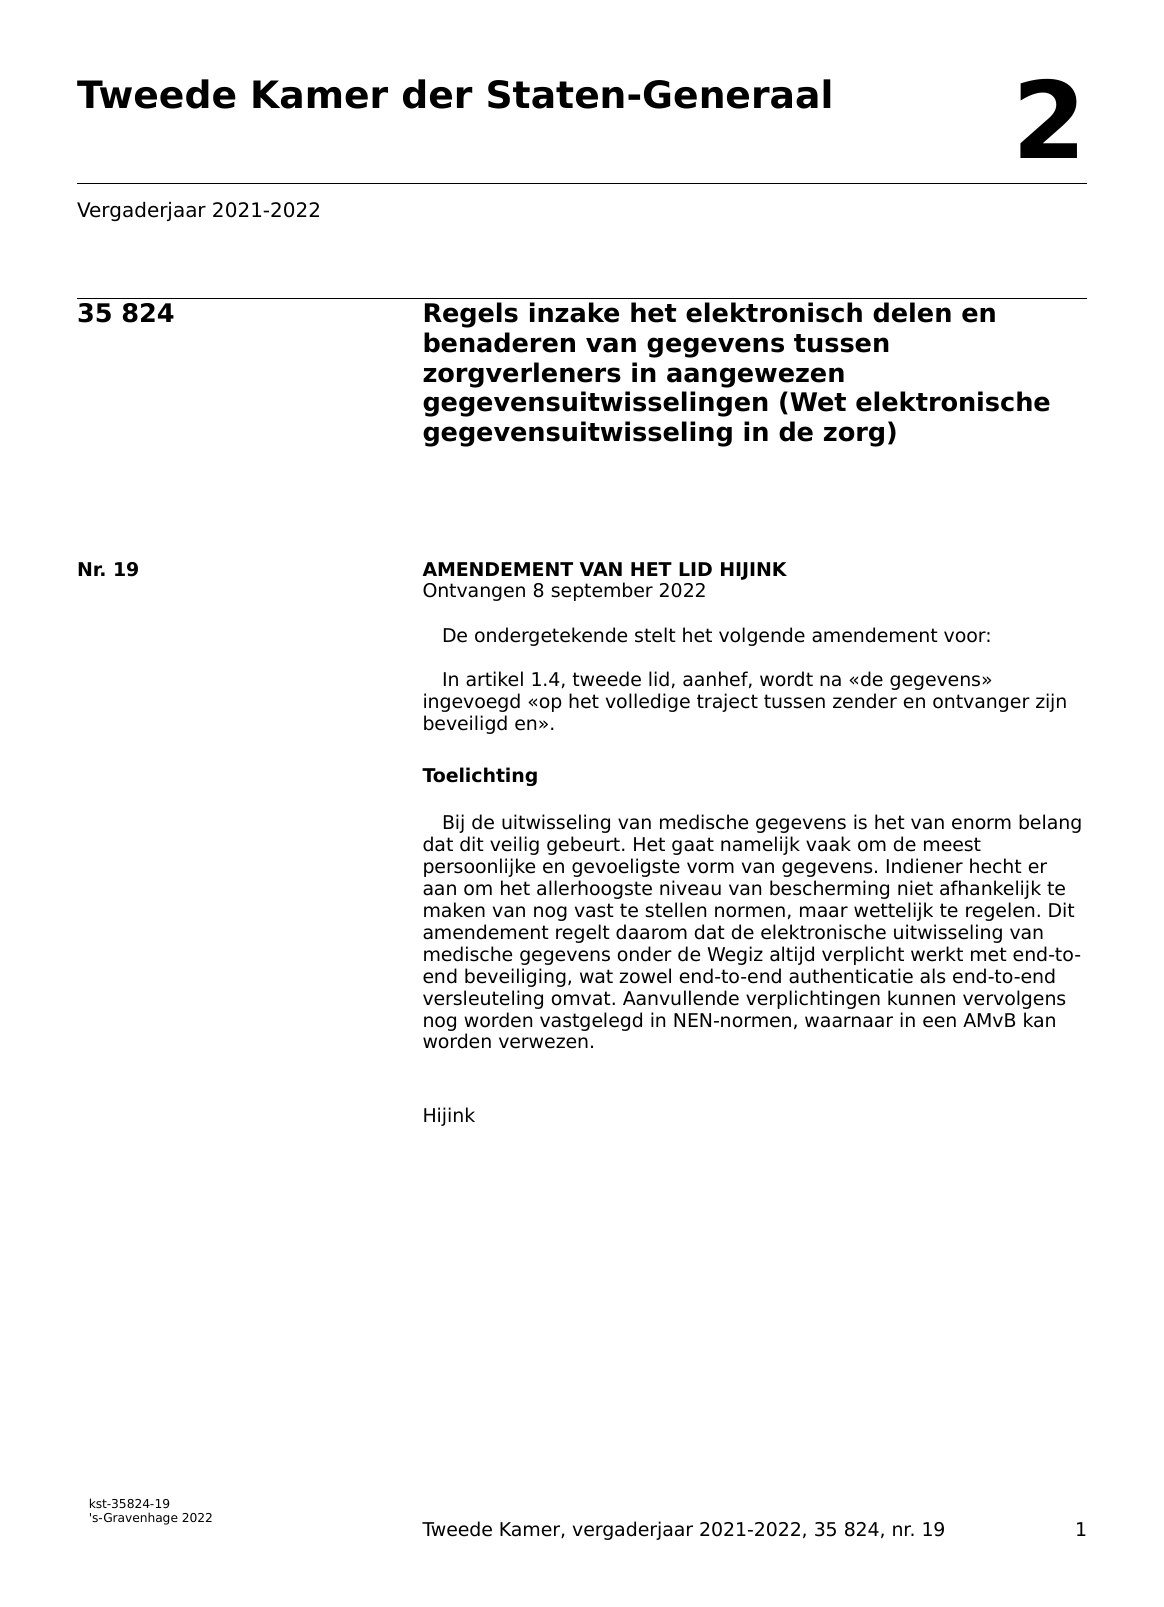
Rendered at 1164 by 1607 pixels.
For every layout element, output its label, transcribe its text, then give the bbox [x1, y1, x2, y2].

table_header Tweede Kamer der Staten-Generaal [77, 59, 886, 183]
table_header 2 [886, 59, 1087, 183]
subtitle Toelichting [422, 765, 1087, 787]
table_cell Vergaderjaar 2021-2022 [77, 184, 1087, 298]
subtitle 35 824 Regels inzake het elektronisch delen en benaderen van gegevens tussen zorgverleners in aangewezen gegevensuitwisselingen (Wet elektronische gegevensuitwisseling in de zorg) [77, 299, 1087, 447]
text kst-35824-19 [88, 1497, 323, 1511]
subtitle Nr. 19 AMENDEMENT VAN HET LID HIJINK [77, 558, 1087, 580]
text Bij de uitwisseling van medische gegevens is het van enorm belang dat dit veilig gebeurt. Het gaat namelijk vaak om de meest persoonlijke en gevoeligste vorm van gegevens. Indiener hecht er aan om het allerhoogste niveau van bescherming niet afhankelijk te maken van nog vast te stellen normen, maar wettelijk te regelen. Dit amendement regelt daarom dat de elektronische uitwisseling van medische gegevens onder de Wegiz altijd verplicht werkt met end-to-end beveiliging, wat zowel end-to-end authenticatie als end-to-end versleuteling omvat. Aanvullende verplichtingen kunnen vervolgens nog worden vastgelegd in NEN-normen, waarnaar in een AMvB kan worden verwezen. [422, 812, 1087, 1053]
text 's-Gravenhage 2022 [88, 1511, 323, 1525]
text Ontvangen 8 september 2022 [422, 580, 1087, 602]
text In artikel 1.4, tweede lid, aanhef, wordt na «de gegevens» ingevoegd «op het volledige traject tussen zender en ontvanger zijn beveiligd en». [422, 669, 1087, 735]
text Hijink [422, 1083, 1087, 1127]
text De ondergetekende stelt het volgende amendement voor: [422, 624, 1087, 647]
